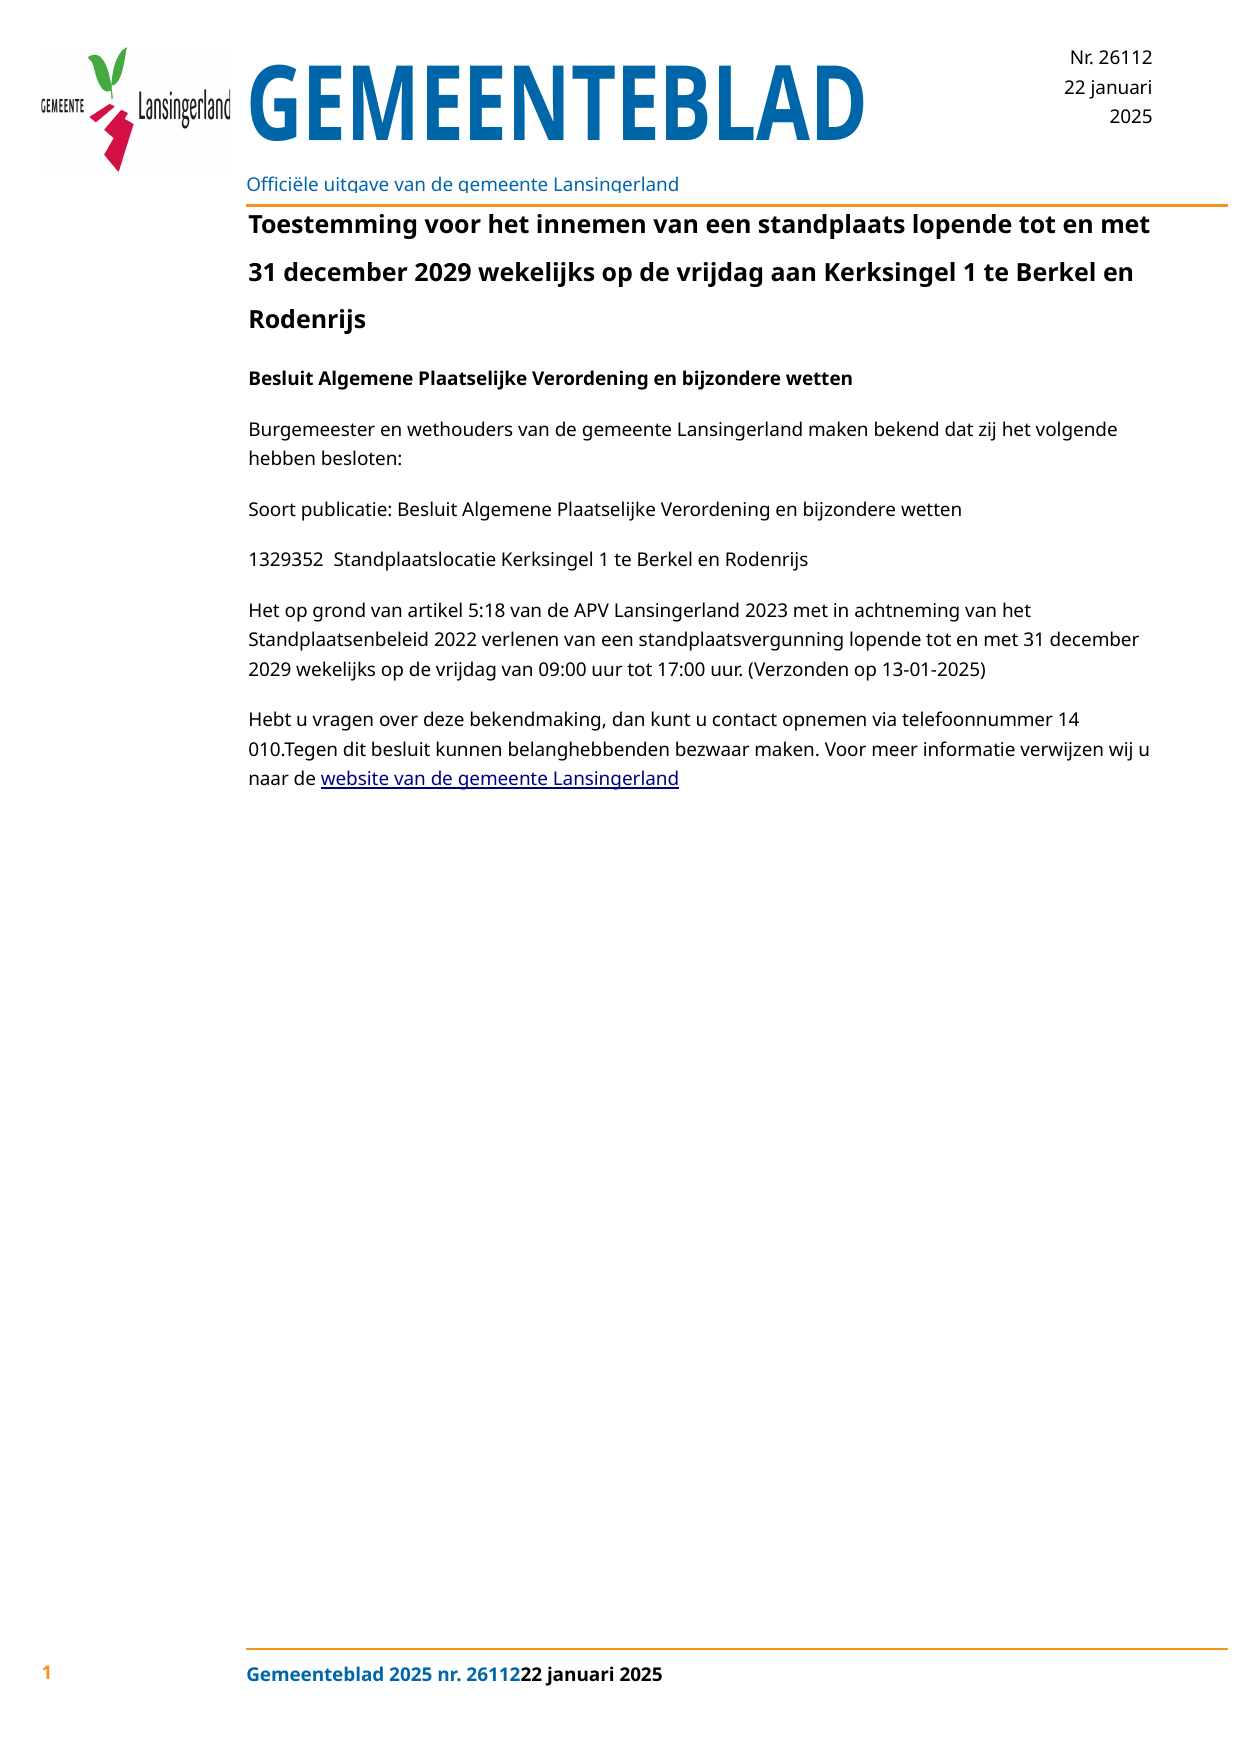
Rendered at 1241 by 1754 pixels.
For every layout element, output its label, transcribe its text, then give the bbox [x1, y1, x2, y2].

text Soort publicatie: Besluit Algemene Plaatselijke Verordening en bijzondere wetten [248, 496, 1152, 522]
text Burgemeester en wethouders van de gemeente Lansingerland maken bekend dat zij het volgende hebben besloten: [248, 416, 1152, 471]
picture [41, 47, 231, 172]
text Hebt u vragen over deze bekendmaking, dan kunt u contact opnemen via telefoonnummer 14 010.Tegen dit besluit kunnen belanghebbenden bezwaar maken. Voor meer informatie verwijzen wij u naar de website van de gemeente Lansingerland [248, 706, 1152, 791]
text 1329352 Standplaatslocatie Kerksingel 1 te Berkel en Rodenrijs [248, 546, 1152, 572]
text Toestemming voor het innemen van een standplaats lopende tot en met 31 december 2029 wekelijks op de vrijdag aan Kerksingel 1 te Berkel en Rodenrijs [248, 207, 1152, 336]
text Besluit Algemene Plaatselijke Verordening en bijzondere wetten [248, 366, 1152, 391]
text Het op grond van artikel 5:18 van de APV Lansingerland 2023 met in achtneming van het Standplaatsenbeleid 2022 verlenen van een standplaatsvergunning lopende tot en met 31 december 2029 wekelijks op de vrijdag van 09:00 uur tot 17:00 uur. (Verzonden op 13-01-2025) [248, 597, 1152, 682]
